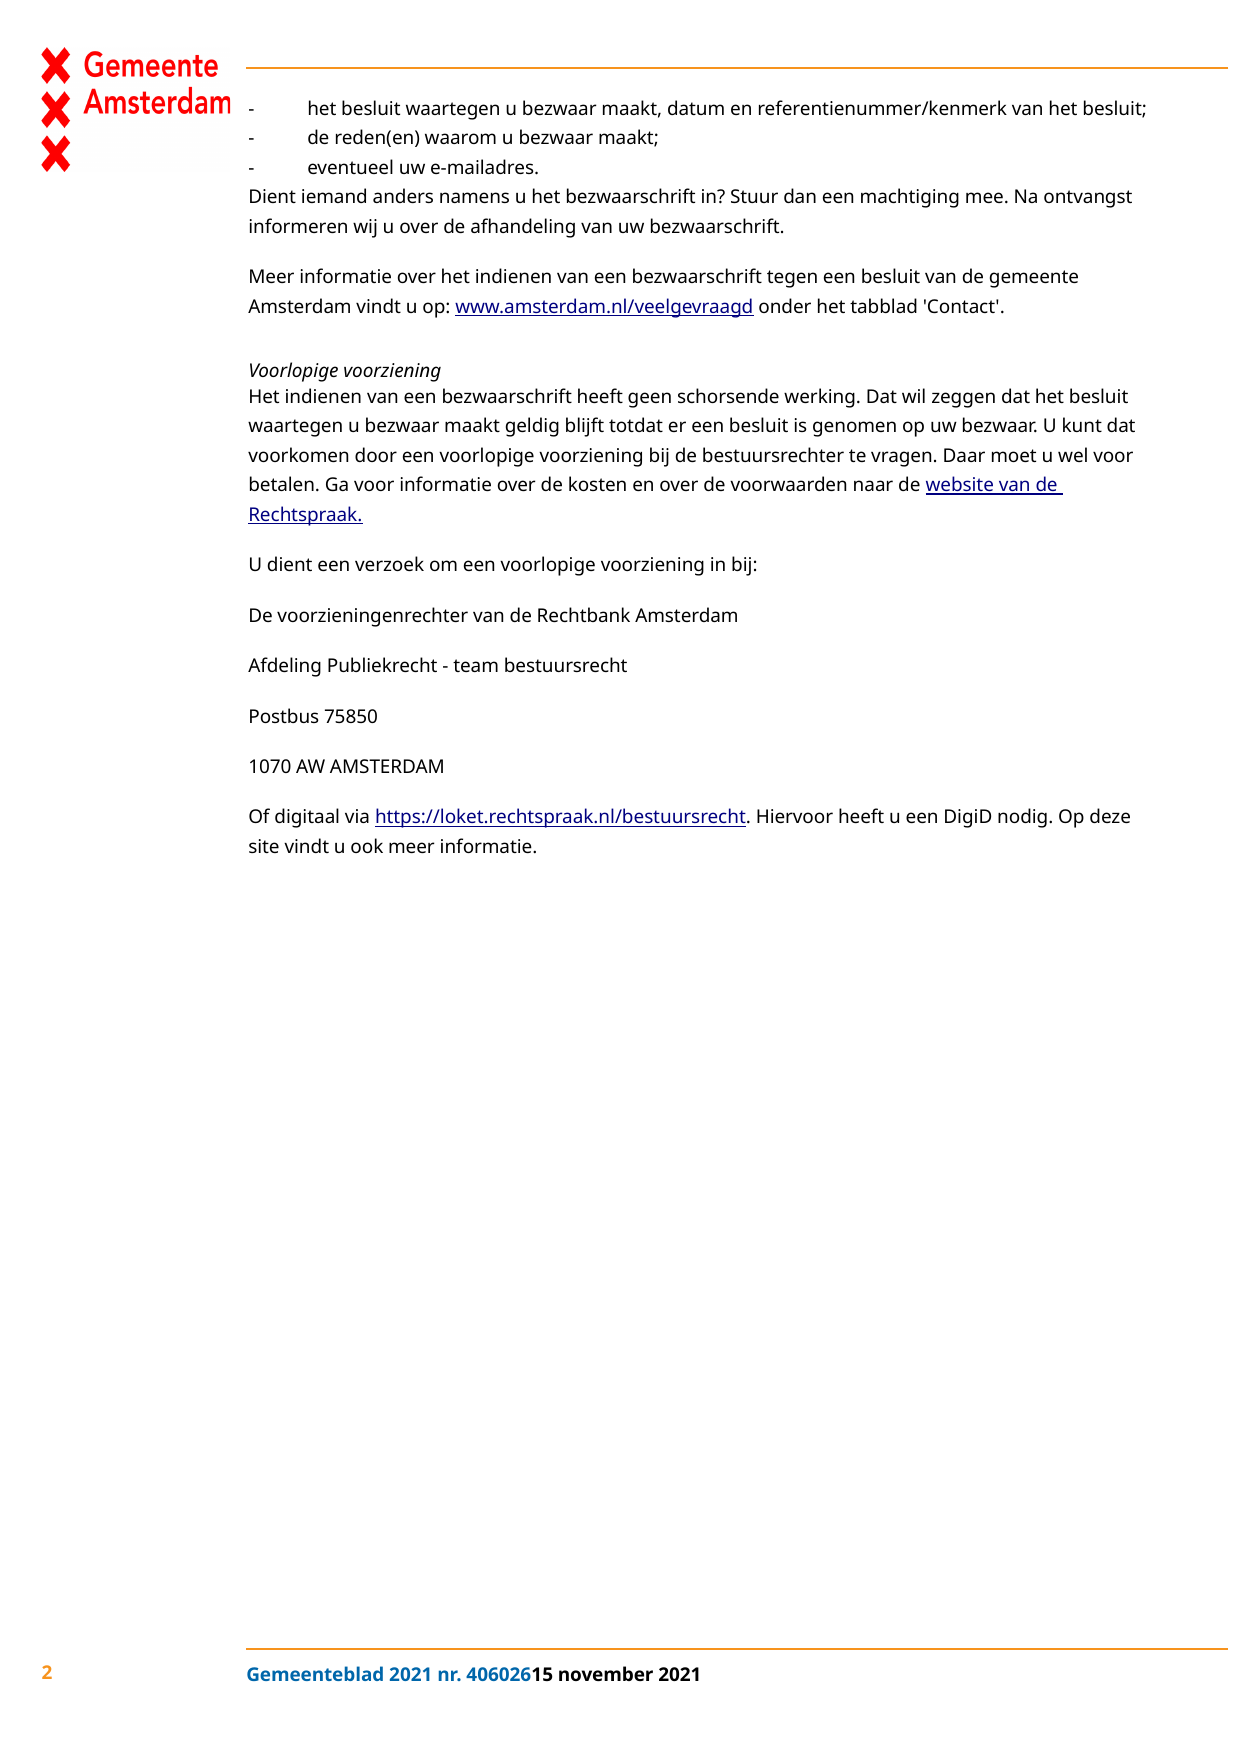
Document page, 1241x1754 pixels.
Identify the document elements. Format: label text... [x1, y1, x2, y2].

text Dient iemand anders namens u het bezwaarschrift in? Stuur dan een machtiging mee. Na ontvangst informeren wij u over de afhandeling van uw bezwaarschrift. [248, 183, 1152, 239]
text Meer informatie over het indienen van een bezwaarschrift tegen een besluit van de gemeente Amsterdam vindt u op: www.amsterdam.nl/veelgevraagd onder het tabblad 'Contact'. [248, 263, 1152, 319]
text Afdeling Publiekrecht - team bestuursrecht [248, 652, 1152, 678]
text Voorlopige voorziening [248, 357, 1152, 383]
list het besluit waartegen u bezwaar maakt, datum en referentienummer/kenmerk van het besluit; [248, 95, 1152, 121]
text U dient een verzoek om een voorlopige voorziening in bij: [248, 552, 1152, 577]
text Het indienen van een bezwaarschrift heeft geen schorsende werking. Dat wil zeggen dat het besluit waartegen u bezwaar maakt geldig blijft totdat er een besluit is genomen op uw bezwaar. U kunt dat voorkomen door een voorlopige voorziening bij de bestuursrechter te vragen. Daar moet u wel voor betalen. Ga voor informatie over de kosten en over de voorwaarden naar de website van de Rechtspraak. [248, 383, 1152, 527]
list de reden(en) waarom u bezwaar maakt; [248, 124, 1152, 150]
text De voorzieningenrechter van de Rechtbank Amsterdam [248, 602, 1152, 628]
list eventueel uw e-mailadres. [248, 154, 1152, 180]
text Postbus 75850 [248, 703, 1152, 728]
text 1070 AW AMSTERDAM [248, 753, 1152, 779]
picture [41, 47, 231, 172]
text Of digitaal via https://loket.rechtspraak.nl/bestuursrecht. Hiervoor heeft u een DigiD nodig. Op deze site vindt u ook meer informatie. [248, 804, 1152, 859]
